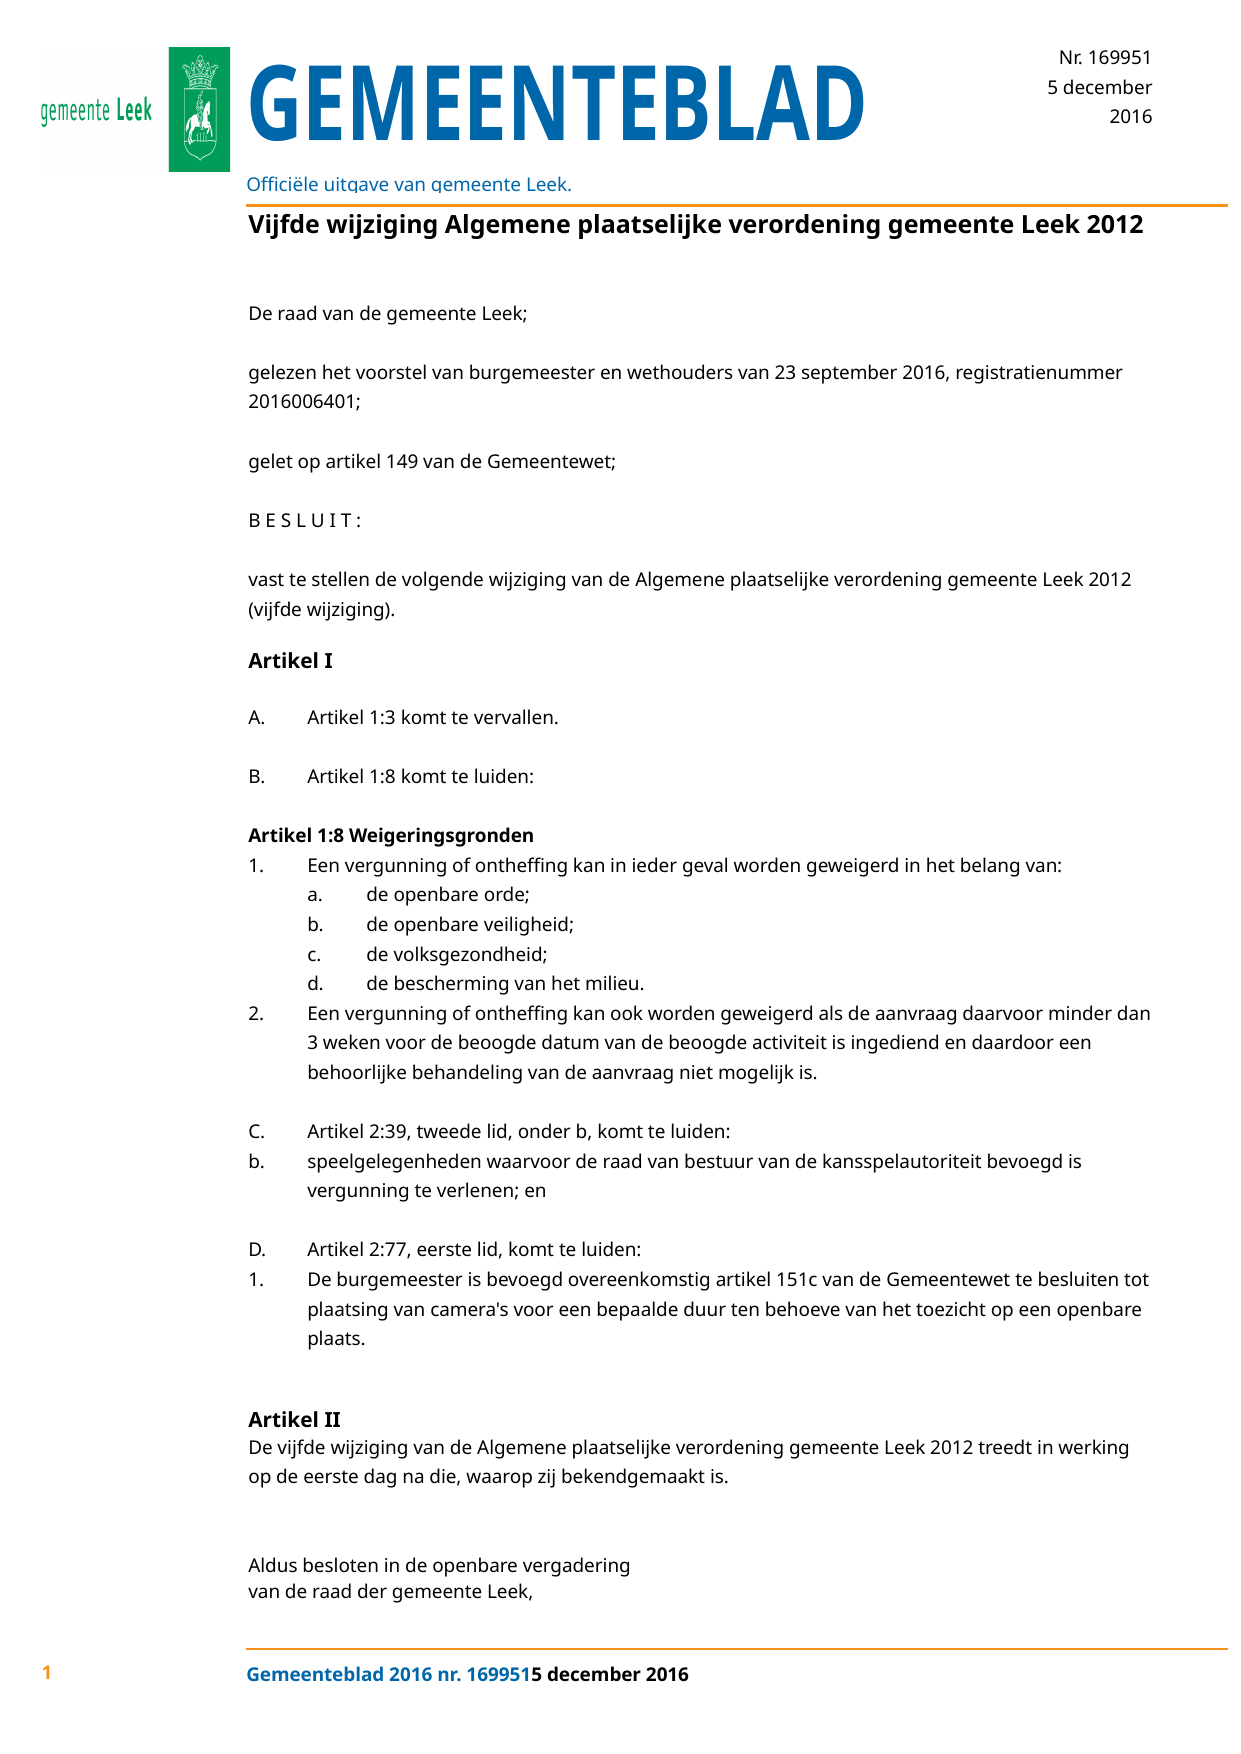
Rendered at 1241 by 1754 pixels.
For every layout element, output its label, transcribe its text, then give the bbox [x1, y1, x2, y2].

text Aldus besloten in de openbare vergadering [248, 1552, 1152, 1578]
text vast te stellen de volgende wijziging van de Algemene plaatselijke verordening gemeente Leek 2012 (vijfde wijziging). [248, 566, 1152, 621]
list de volksgezondheid; [307, 941, 1152, 967]
list Artikel 1:3 komt te vervallen. [248, 704, 1152, 730]
text Artikel II [248, 1405, 1152, 1434]
text De vijfde wijziging van de Algemene plaatselijke verordening gemeente Leek 2012 treedt in werking op de eerste dag na die, waarop zij bekendgemaakt is. [248, 1434, 1152, 1489]
text Artikel I [248, 646, 1152, 674]
list Artikel 1:8 komt te luiden: [248, 763, 1152, 789]
text De raad van de gemeente Leek; [248, 300, 1152, 326]
list Een vergunning of ontheffing kan ook worden geweigerd als de aanvraag daarvoor minder dan 3 weken voor de beoogde datum van de beoogde activiteit is ingediend en daardoor een behoorlijke behandeling van de aanvraag niet mogelijk is. [248, 1000, 1152, 1085]
text gelezen het voorstel van burgemeester en wethouders van 23 september 2016, registratienummer 2016006401; [248, 359, 1152, 414]
list Artikel 2:77, eerste lid, komt te luiden: [248, 1237, 1152, 1262]
text gelet op artikel 149 van de Gemeentewet; [248, 448, 1152, 473]
text Artikel 1:8 Weigeringsgronden [248, 822, 1152, 848]
text Vijfde wijziging Algemene plaatselijke verordening gemeente Leek 2012 [248, 207, 1152, 241]
text B E S L U I T : [248, 507, 1152, 533]
list speelgelegenheden waarvoor de raad van bestuur van de kansspelautoriteit bevoegd is vergunning te verlenen; en [248, 1148, 1152, 1203]
list De burgemeester is bevoegd overeenkomstig artikel 151c van de Gemeentewet te besluiten tot plaatsing van camera's voor een bepaalde duur ten behoeve van het toezicht op een openbare plaats. [248, 1266, 1152, 1351]
text van de raad der gemeente Leek, [248, 1578, 1152, 1604]
list de bescherming van het milieu. [307, 970, 1152, 996]
list Een vergunning of ontheffing kan in ieder geval worden geweigerd in het belang van: [248, 852, 1152, 878]
list de openbare veiligheid; [307, 911, 1152, 937]
list de openbare orde; [307, 882, 1152, 907]
picture [41, 47, 231, 172]
list Artikel 2:39, tweede lid, onder b, komt te luiden: [248, 1118, 1152, 1144]
